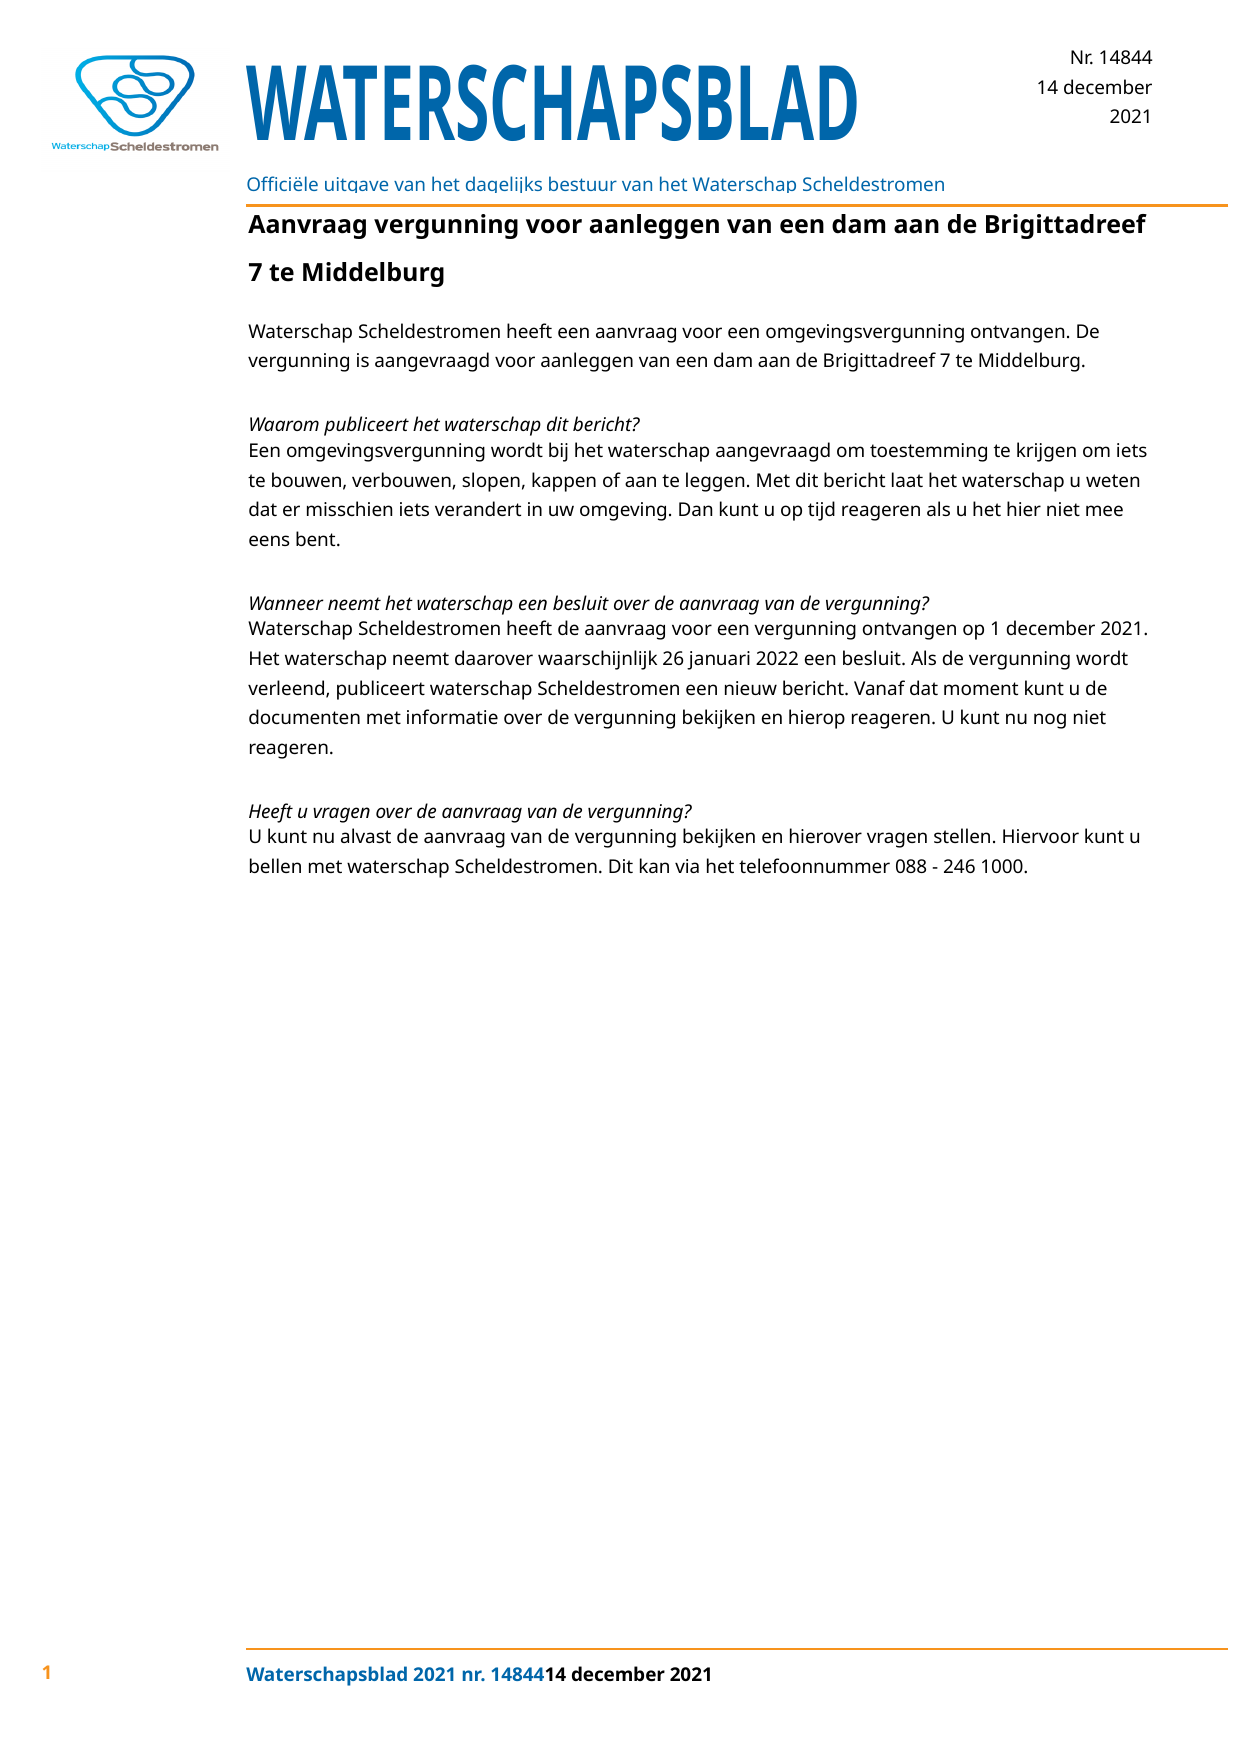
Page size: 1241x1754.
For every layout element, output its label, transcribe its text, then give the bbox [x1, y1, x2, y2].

text Waterschap Scheldestromen heeft de aanvraag voor een vergunning ontvangen op 1 december 2021. Het waterschap neemt daarover waarschijnlijk 26 januari 2022 een besluit. Als de vergunning wordt verleend, publiceert waterschap Scheldestromen een nieuw bericht. Vanaf dat moment kunt u de documenten met informatie over de vergunning bekijken en hierop reageren. U kunt nu nog niet reageren. [248, 616, 1152, 760]
text U kunt nu alvast de aanvraag van de vergunning bekijken en hierover vragen stellen. Hiervoor kunt u bellen met waterschap Scheldestromen. Dit kan via het telefoonnummer 088 - 246 1000. [248, 824, 1152, 879]
text Waarom publiceert het waterschap dit bericht? [248, 411, 1152, 437]
text Waterschap Scheldestromen heeft een aanvraag voor een omgevingsvergunning ontvangen. De vergunning is aangevraagd voor aanleggen van een dam aan de Brigittadreef 7 te Middelburg. [248, 318, 1152, 373]
text Een omgevingsvergunning wordt bij het waterschap aangevraagd om toestemming te krijgen om iets te bouwen, verbouwen, slopen, kappen of aan te leggen. Met dit bericht laat het waterschap u weten dat er misschien iets verandert in uw omgeving. Dan kunt u op tijd reageren als u het hier niet mee eens bent. [248, 437, 1152, 552]
text Heeft u vragen over de aanvraag van de vergunning? [248, 798, 1152, 824]
picture [41, 47, 231, 172]
text Wanneer neemt het waterschap een besluit over de aanvraag van de vergunning? [248, 590, 1152, 616]
text Aanvraag vergunning voor aanleggen van een dam aan de Brigittadreef 7 te Middelburg [248, 207, 1152, 288]
